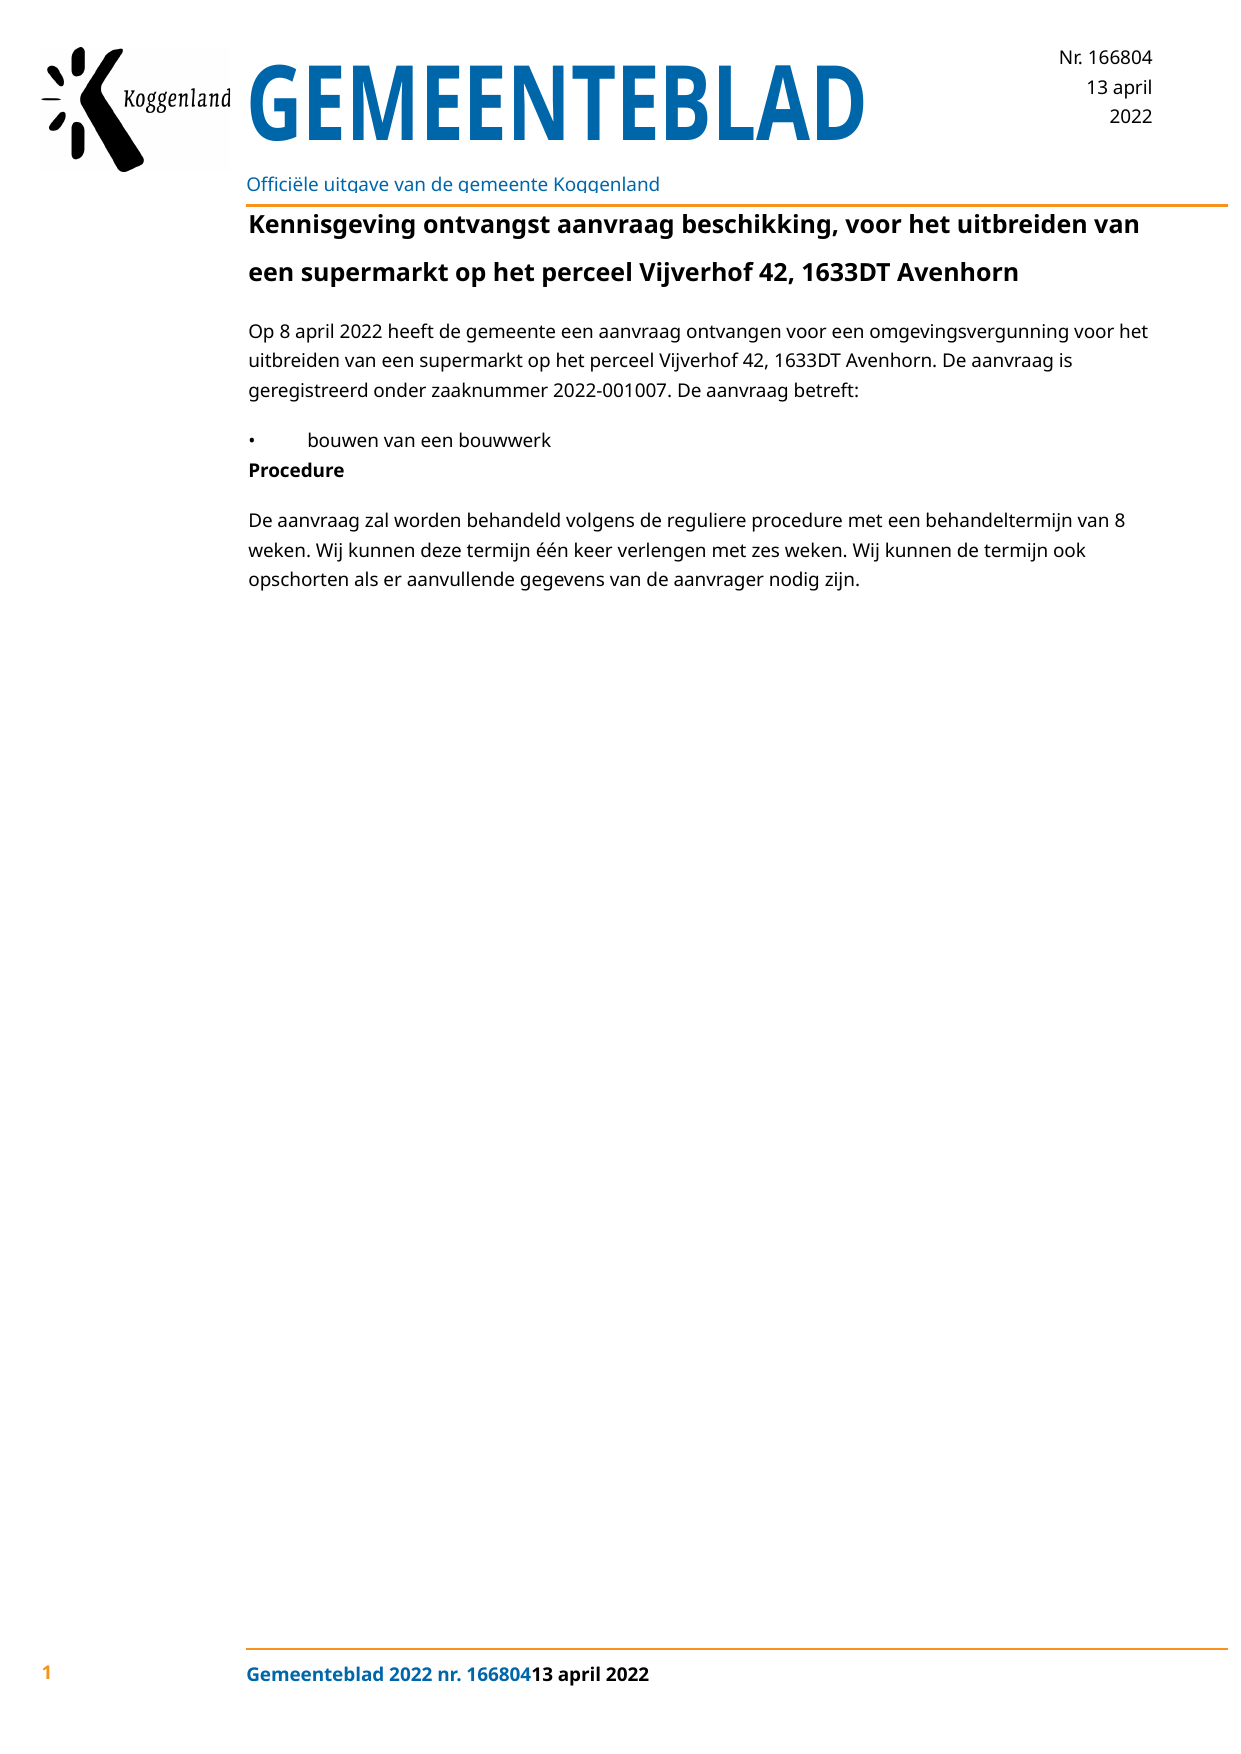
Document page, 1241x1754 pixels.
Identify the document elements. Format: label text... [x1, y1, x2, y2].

list bouwen van een bouwwerk [248, 427, 1152, 453]
text Op 8 april 2022 heeft de gemeente een aanvraag ontvangen voor een omgevingsvergunning voor het uitbreiden van een supermarkt op het perceel Vijverhof 42, 1633DT Avenhorn. De aanvraag is geregistreerd onder zaaknummer 2022-001007. De aanvraag betreft: [248, 318, 1152, 403]
picture [41, 47, 231, 172]
text De aanvraag zal worden behandeld volgens de reguliere procedure met een behandeltermijn van 8 weken. Wij kunnen deze termijn één keer verlengen met zes weken. Wij kunnen de termijn ook opschorten als er aanvullende gegevens van de aanvrager nodig zijn. [248, 507, 1152, 592]
text Kennisgeving ontvangst aanvraag beschikking, voor het uitbreiden van een supermarkt op het perceel Vijverhof 42, 1633DT Avenhorn [248, 207, 1152, 288]
text Procedure [248, 457, 1152, 483]
